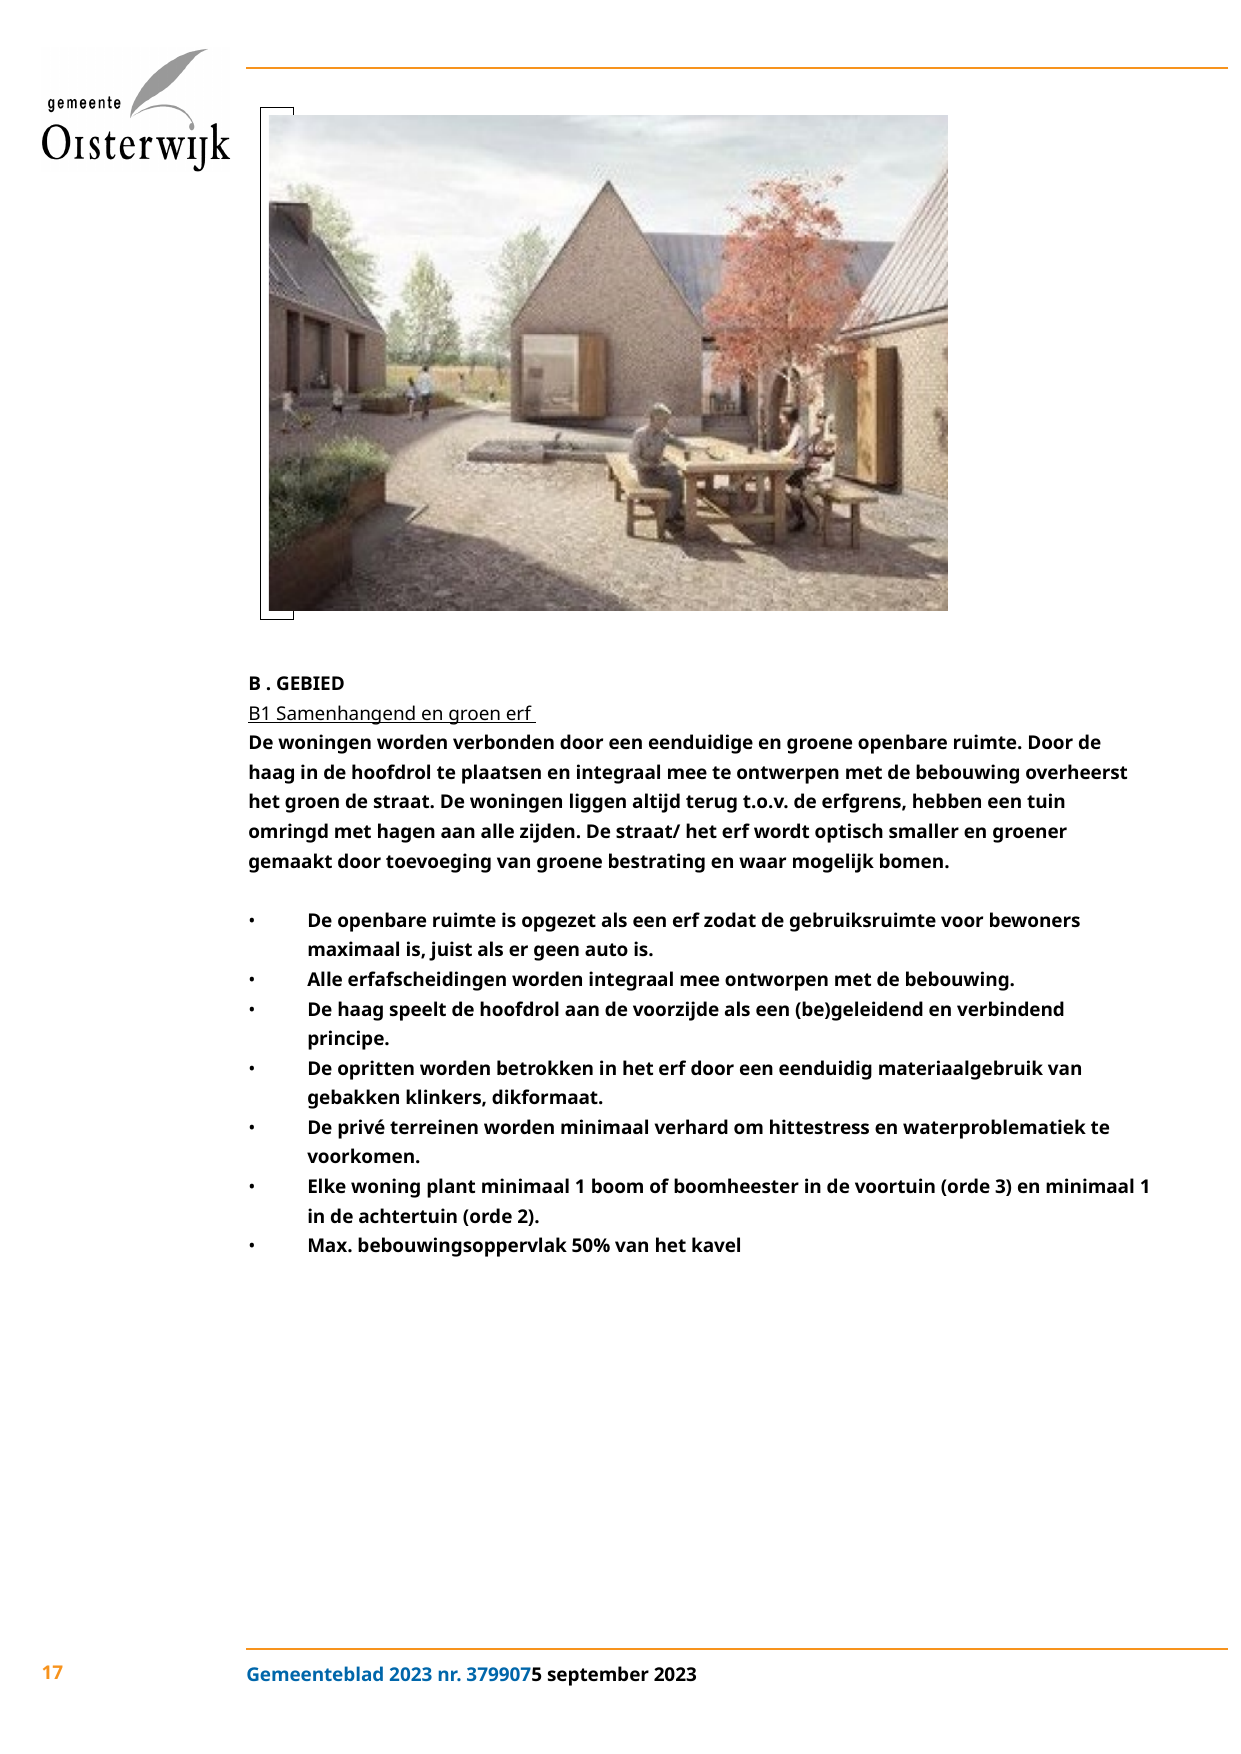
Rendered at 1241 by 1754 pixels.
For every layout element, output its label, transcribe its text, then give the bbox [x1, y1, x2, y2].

list Max. bebouwingsoppervlak 50% van het kavel [248, 1232, 1152, 1258]
text B . GEBIED [248, 670, 1152, 696]
list Alle erfafscheidingen worden integraal mee ontworpen met de bebouwing. [248, 966, 1152, 992]
list De haag speelt de hoofdrol aan de voorzijde als een (be)geleidend en verbindend principe. [248, 996, 1152, 1051]
picture [41, 47, 231, 172]
picture [268, 115, 948, 611]
list Elke woning plant minimaal 1 boom of boomheester in de voortuin (orde 3) en minimaal 1 in de achtertuin (orde 2). [248, 1173, 1152, 1229]
text De woningen worden verbonden door een eenduidige en groene openbare ruimte. Door de haag in de hoofdrol te plaatsen en integraal mee te ontwerpen met de bebouwing overheerst het groen de straat. De woningen liggen altijd terug t.o.v. de erfgrens, hebben een tuin omringd met hagen aan alle zijden. De straat/ het erf wordt optisch smaller en groener gemaakt door toevoeging van groene bestrating en waar mogelijk bomen. [248, 729, 1152, 874]
text B1 Samenhangend en groen erf [248, 700, 1152, 726]
list De opritten worden betrokken in het erf door een eenduidig materiaalgebruik van gebakken klinkers, dikformaat. [248, 1055, 1152, 1110]
list De openbare ruimte is opgezet als een erf zodat de gebruiksruimte voor bewoners maximaal is, juist als er geen auto is. [248, 907, 1152, 962]
list De privé terreinen worden minimaal verhard om hittestress en waterproblematiek te voorkomen. [248, 1114, 1152, 1169]
